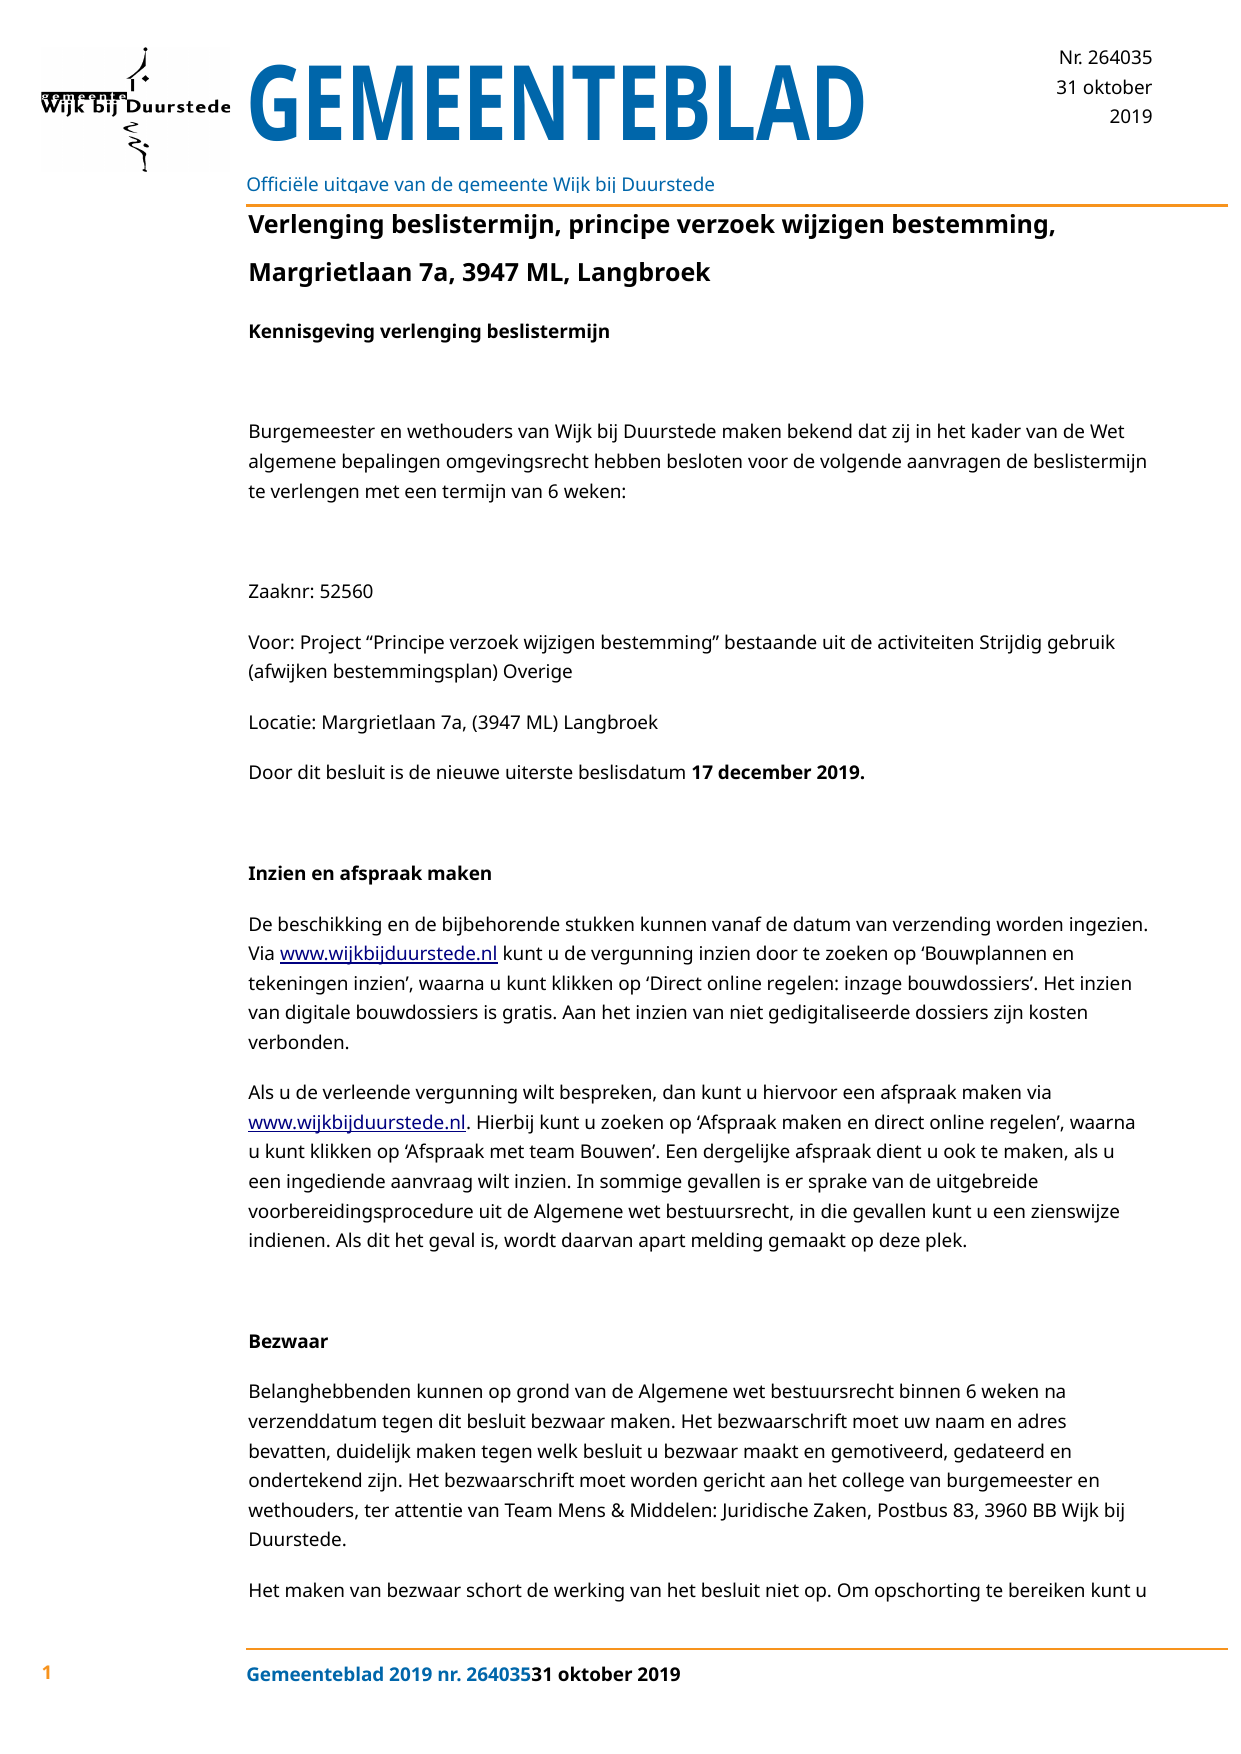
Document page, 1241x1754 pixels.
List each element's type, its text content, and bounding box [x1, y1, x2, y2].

text Burgemeester en wethouders van Wijk bij Duurstede maken bekend dat zij in het kader van de Wet algemene bepalingen omgevingsrecht hebben besloten voor de volgende aanvragen de beslistermijn te verlengen met een termijn van 6 weken: [248, 419, 1152, 504]
text Verlenging beslistermijn, principe verzoek wijzigen bestemming, Margrietlaan 7a, 3947 ML, Langbroek [248, 207, 1152, 288]
text Zaaknr: 52560 [248, 579, 1152, 604]
text De beschikking en de bijbehorende stukken kunnen vanaf de datum van verzending worden ingezien. Via www.wijkbijduurstede.nl kunt u de vergunning inzien door te zoeken op ‘Bouwplannen en tekeningen inzien’, waarna u kunt klikken op ‘Direct online regelen: inzage bouwdossiers’. Het inzien van digitale bouwdossiers is gratis. Aan het inzien van niet gedigitaliseerde dossiers zijn kosten verbonden. [248, 911, 1152, 1055]
text Kennisgeving verlenging beslistermijn [248, 318, 1152, 344]
text Door dit besluit is de nieuwe uiterste beslisdatum 17 december 2019. [248, 759, 1152, 785]
text Het maken van bezwaar schort de werking van het besluit niet op. Om opschorting te bereiken kunt u [248, 1577, 1152, 1603]
text Als u de verleende vergunning wilt bespreken, dan kunt u hiervoor een afspraak maken via www.wijkbijduurstede.nl. Hierbij kunt u zoeken op ‘Afspraak maken en direct online regelen’, waarna u kunt klikken op ‘Afspraak met team Bouwen’. Een dergelijke afspraak dient u ook te maken, als u een ingediende aanvraag wilt inzien. In sommige gevallen is er sprake van de uitgebreide voorbereidingsprocedure uit de Algemene wet bestuursrecht, in die gevallen kunt u een zienswijze indienen. Als dit het geval is, wordt daarvan apart melding gemaakt op deze plek. [248, 1079, 1152, 1253]
text Belanghebbenden kunnen op grond van de Algemene wet bestuursrecht binnen 6 weken na verzenddatum tegen dit besluit bezwaar maken. Het bezwaarschrift moet uw naam en adres bevatten, duidelijk maken tegen welk besluit u bezwaar maakt en gemotiveerd, gedateerd en ondertekend zijn. Het bezwaarschrift moet worden gericht aan het college van burgemeester en wethouders, ter attentie van Team Mens & Middelen: Juridische Zaken, Postbus 83, 3960 BB Wijk bij Duurstede. [248, 1379, 1152, 1552]
text Voor: Project “Principe verzoek wijzigen bestemming” bestaande uit de activiteiten Strijdig gebruik (afwijken bestemmingsplan) Overige [248, 629, 1152, 684]
text Bezwaar [248, 1328, 1152, 1354]
picture [41, 47, 231, 172]
text Inzien en afspraak maken [248, 860, 1152, 886]
text Locatie: Margrietlaan 7a, (3947 ML) Langbroek [248, 709, 1152, 735]
